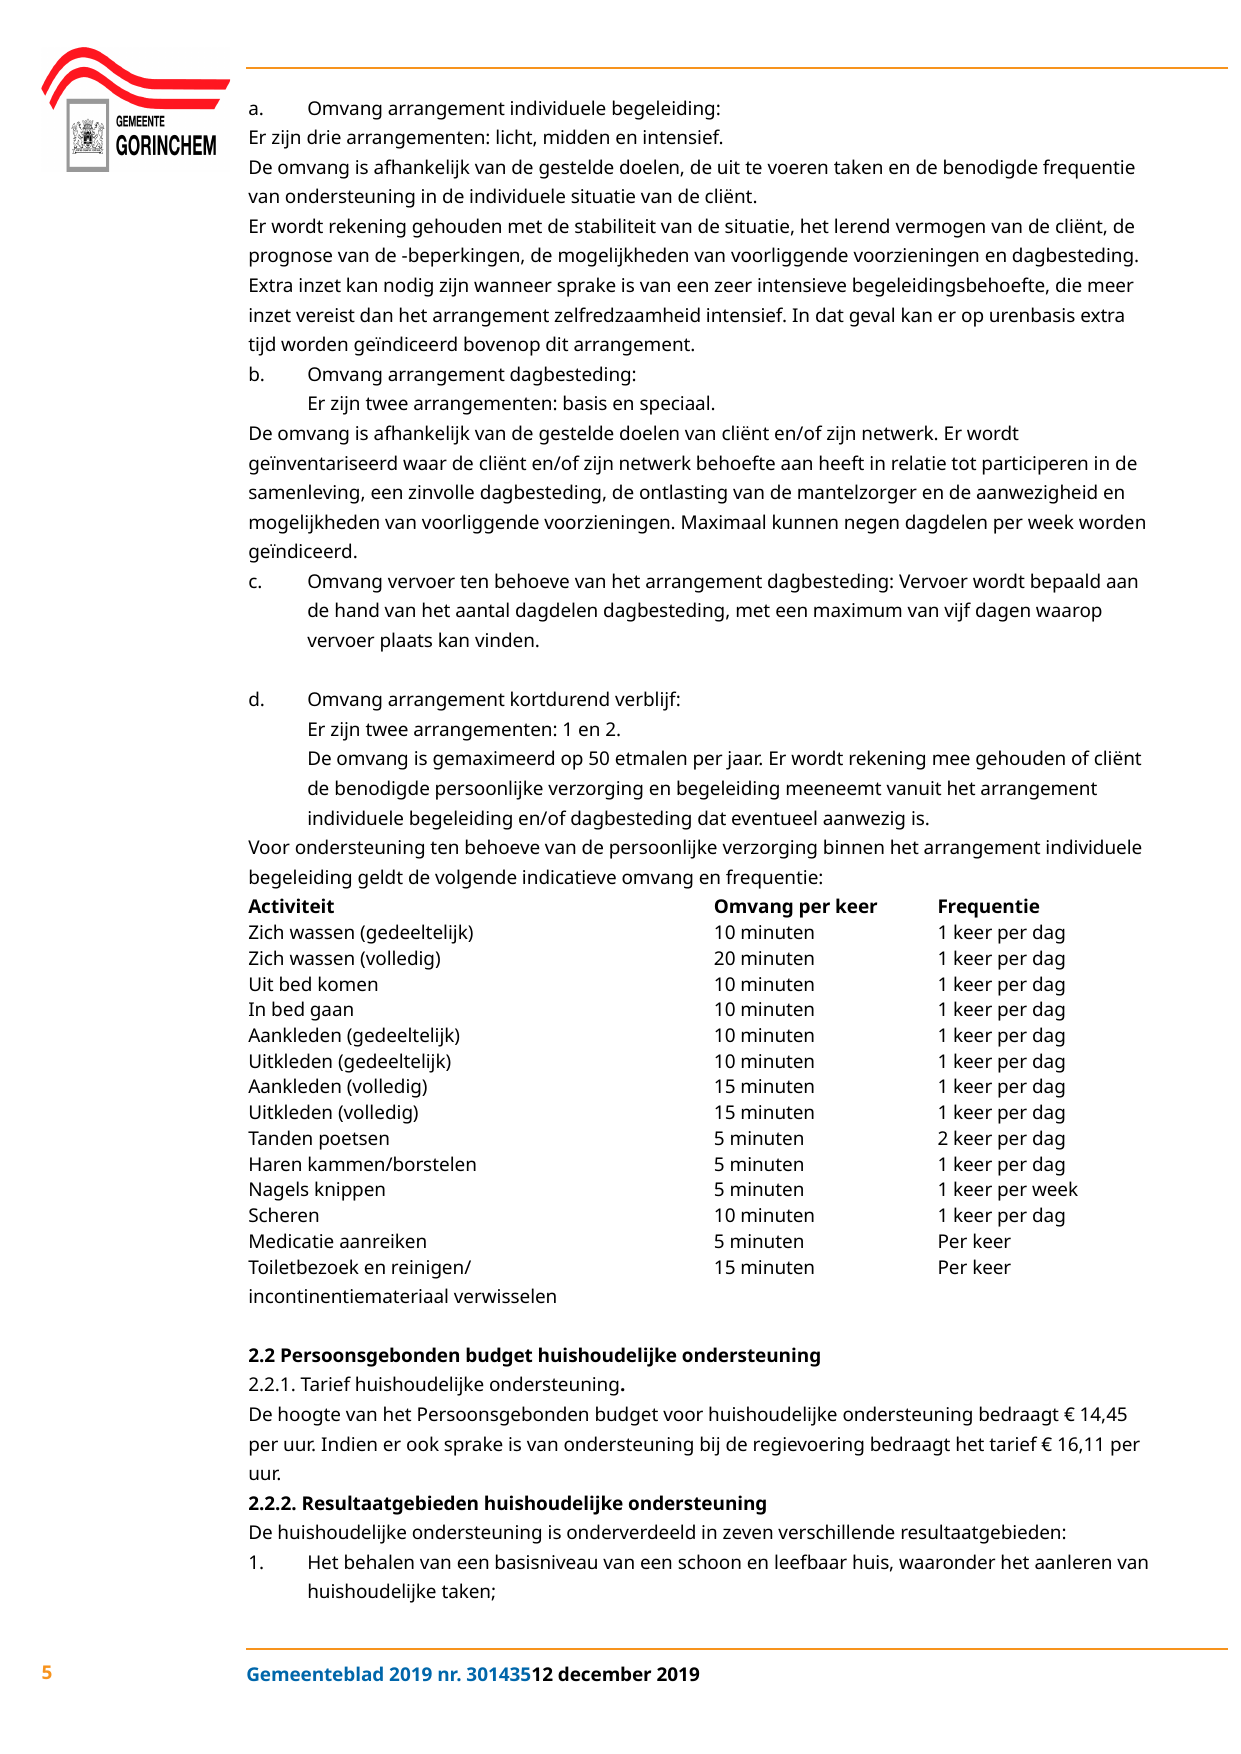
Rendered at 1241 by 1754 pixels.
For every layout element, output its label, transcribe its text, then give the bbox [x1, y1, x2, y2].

table_cell 10 minuten [714, 1048, 937, 1074]
table_cell Toiletbezoek en reinigen/ incontinentiemateriaal verwisselen [248, 1254, 714, 1309]
table_cell 10 minuten [714, 919, 937, 945]
text 2.2 Persoonsgebonden budget huishoudelijke ondersteuning [248, 1342, 1152, 1368]
table_cell 10 minuten [714, 1203, 937, 1228]
text De omvang is afhankelijk van de gestelde doelen, de uit te voeren taken en de benodigde frequentie van ondersteuning in de individuele situatie van de cliënt. [248, 154, 1152, 209]
table_cell 1 keer per dag [937, 1100, 1152, 1125]
table_cell 2 keer per dag [937, 1125, 1152, 1151]
table_cell Per keer [937, 1254, 1152, 1309]
list Omvang arrangement dagbesteding: [248, 361, 1152, 387]
table_cell 1 keer per dag [937, 1151, 1152, 1177]
table_cell 1 keer per dag [937, 919, 1152, 945]
table_cell 10 minuten [714, 971, 937, 997]
table_header Omvang per keer [714, 894, 937, 919]
table_cell Uitkleden (gedeeltelijk) [248, 1048, 714, 1074]
text Er zijn drie arrangementen: licht, midden en intensief. [248, 124, 1152, 150]
text 2.2.2. Resultaatgebieden huishoudelijke ondersteuning [248, 1490, 1152, 1516]
text De hoogte van het Persoonsgebonden budget voor huishoudelijke ondersteuning bedraagt € 14,45 per uur. Indien er ook sprake is van ondersteuning bij de regievoering bedraagt het tarief € 16,11 per uur. [248, 1401, 1152, 1486]
table_cell Uit bed komen [248, 971, 714, 997]
table_cell Aankleden (gedeeltelijk) [248, 1022, 714, 1048]
table_cell Zich wassen (gedeeltelijk) [248, 919, 714, 945]
table_cell Scheren [248, 1203, 714, 1228]
list Er zijn twee arrangementen: basis en speciaal. [248, 391, 1152, 416]
table_cell Haren kammen/borstelen [248, 1151, 714, 1177]
table_cell 1 keer per dag [937, 1074, 1152, 1099]
table_cell 1 keer per dag [937, 997, 1152, 1022]
table_cell 1 keer per week [937, 1177, 1152, 1202]
table_cell 10 minuten [714, 1022, 937, 1048]
table_cell 5 minuten [714, 1125, 937, 1151]
list Omvang arrangement individuele begeleiding: [248, 95, 1152, 121]
picture [41, 47, 231, 172]
table_cell 5 minuten [714, 1228, 937, 1254]
text Er wordt rekening gehouden met de stabiliteit van de situatie, het lerend vermogen van de cliënt, de prognose van de -beperkingen, de mogelijkheden van voorliggende voorzieningen en dagbesteding. Extra inzet kan nodig zijn wanneer sprake is van een zeer intensieve begeleidingsbehoefte, die meer inzet vereist dan het arrangement zelfredzaamheid intensief. In dat geval kan er op urenbasis extra tijd worden geïndiceerd bovenop dit arrangement. [248, 213, 1152, 357]
table_header Activiteit [248, 894, 714, 919]
table_cell 1 keer per dag [937, 1022, 1152, 1048]
table_cell In bed gaan [248, 997, 714, 1022]
table_cell 1 keer per dag [937, 971, 1152, 997]
table_header Frequentie [937, 894, 1152, 919]
table_cell 1 keer per dag [937, 1203, 1152, 1228]
table_cell 1 keer per dag [937, 945, 1152, 971]
table_cell 20 minuten [714, 945, 937, 971]
list De omvang is gemaximeerd op 50 etmalen per jaar. Er wordt rekening mee gehouden of cliënt de benodigde persoonlijke verzorging en begeleiding meeneemt vanuit het arrangement individuele begeleiding en/of dagbesteding dat eventueel aanwezig is. [248, 746, 1152, 831]
table_cell 5 minuten [714, 1177, 937, 1202]
table_cell 15 minuten [714, 1074, 937, 1099]
list Omvang arrangement kortdurend verblijf: [248, 686, 1152, 712]
table_cell Per keer [937, 1228, 1152, 1254]
table_cell Nagels knippen [248, 1177, 714, 1202]
table_cell Tanden poetsen [248, 1125, 714, 1151]
list Het behalen van een basisniveau van een schoon en leefbaar huis, waaronder het aanleren van huishoudelijke taken; [248, 1549, 1152, 1604]
table_cell Medicatie aanreiken [248, 1228, 714, 1254]
table_cell 15 minuten [714, 1254, 937, 1309]
table_cell 10 minuten [714, 997, 937, 1022]
text 2.2.1. Tarief huishoudelijke ondersteuning. [248, 1372, 1152, 1397]
text De huishoudelijke ondersteuning is onderverdeeld in zeven verschillende resultaatgebieden: [248, 1519, 1152, 1545]
table_cell 1 keer per dag [937, 1048, 1152, 1074]
table_cell Aankleden (volledig) [248, 1074, 714, 1099]
table_cell 15 minuten [714, 1100, 937, 1125]
text De omvang is afhankelijk van de gestelde doelen van cliënt en/of zijn netwerk. Er wordt geïnventariseerd waar de cliënt en/of zijn netwerk behoefte aan heeft in relatie tot participeren in de samenleving, een zinvolle dagbesteding, de ontlasting van de mantelzorger en de aanwezigheid en mogelijkheden van voorliggende voorzieningen. Maximaal kunnen negen dagdelen per week worden geïndiceerd. [248, 420, 1152, 564]
table_cell 5 minuten [714, 1151, 937, 1177]
table_cell Uitkleden (volledig) [248, 1100, 714, 1125]
list Omvang vervoer ten behoeve van het arrangement dagbesteding: Vervoer wordt bepaald aan de hand van het aantal dagdelen dagbesteding, met een maximum van vijf dagen waarop vervoer plaats kan vinden. [248, 568, 1152, 653]
text Voor ondersteuning ten behoeve van de persoonlijke verzorging binnen het arrangement individuele begeleiding geldt de volgende indicatieve omvang en frequentie: [248, 834, 1152, 890]
list Er zijn twee arrangementen: 1 en 2. [248, 716, 1152, 742]
table_cell Zich wassen (volledig) [248, 945, 714, 971]
